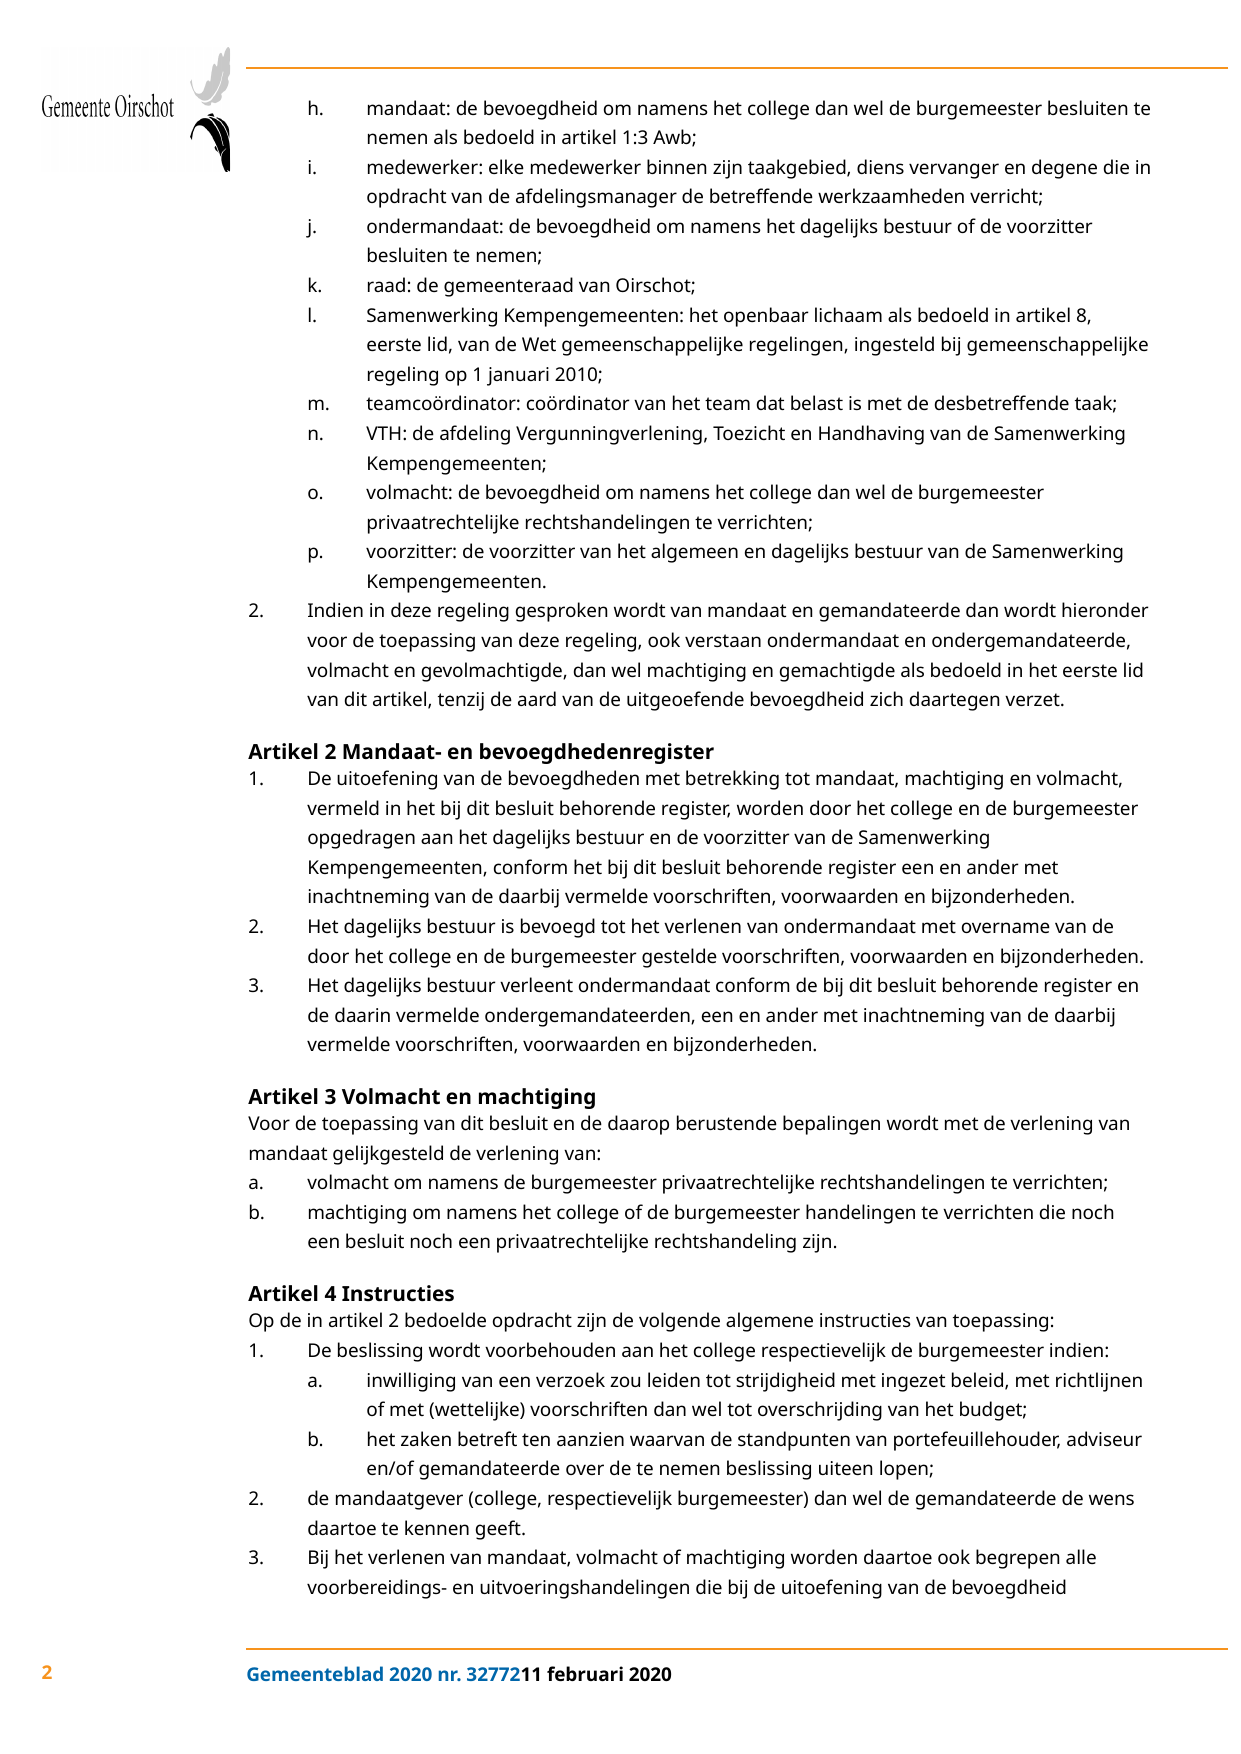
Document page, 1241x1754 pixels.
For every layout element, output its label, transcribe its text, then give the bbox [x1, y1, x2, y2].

list het zaken betreft ten aanzien waarvan de standpunten van portefeuillehouder, adviseur en/of gemandateerde over de te nemen beslissing uiteen lopen; [307, 1426, 1152, 1481]
list De uitoefening van de bevoegdheden met betrekking tot mandaat, machtiging en volmacht, vermeld in het bij dit besluit behorende register, worden door het college en de burgemeester opgedragen aan het dagelijks bestuur en de voorzitter van de Samenwerking Kempengemeenten, conform het bij dit besluit behorende register een en ander met inachtneming van de daarbij vermelde voorschriften, voorwaarden en bijzonderheden. [248, 765, 1152, 909]
list machtiging om namens het college of de burgemeester handelingen te verrichten die noch een besluit noch een privaatrechtelijke rechtshandeling zijn. [248, 1199, 1152, 1254]
text Voor de toepassing van dit besluit en de daarop berustende bepalingen wordt met de verlening van mandaat gelijkgesteld de verlening van: [248, 1110, 1152, 1166]
list voorzitter: de voorzitter van het algemeen en dagelijks bestuur van de Samenwerking Kempengemeenten. [307, 538, 1152, 594]
list VTH: de afdeling Vergunningverlening, Toezicht en Handhaving van de Samenwerking Kempengemeenten; [307, 420, 1152, 476]
list Bij het verlenen van mandaat, volmacht of machtiging worden daartoe ook begrepen alle voorbereidings- en uitvoeringshandelingen die bij de uitoefening van de bevoegdheid [248, 1544, 1152, 1599]
text Op de in artikel 2 bedoelde opdracht zijn de volgende algemene instructies van toepassing: [248, 1308, 1152, 1333]
text Artikel 3 Volmacht en machtiging [248, 1082, 1152, 1110]
picture [41, 47, 231, 172]
list volmacht om namens de burgemeester privaatrechtelijke rechtshandelingen te verrichten; [248, 1169, 1152, 1195]
list Het dagelijks bestuur verleent ondermandaat conform de bij dit besluit behorende register en de daarin vermelde ondergemandateerden, een en ander met inachtneming van de daarbij vermelde voorschriften, voorwaarden en bijzonderheden. [248, 972, 1152, 1057]
list de mandaatgever (college, respectievelijk burgemeester) dan wel de gemandateerde de wens daartoe te kennen geeft. [248, 1485, 1152, 1540]
list medewerker: elke medewerker binnen zijn taakgebied, diens vervanger en degene die in opdracht van de afdelingsmanager de betreffende werkzaamheden verricht; [307, 154, 1152, 209]
list mandaat: de bevoegdheid om namens het college dan wel de burgemeester besluiten te nemen als bedoeld in artikel 1:3 Awb; [307, 95, 1152, 150]
list teamcoördinator: coördinator van het team dat belast is met de desbetreffende taak; [307, 391, 1152, 416]
list raad: de gemeenteraad van Oirschot; [307, 272, 1152, 298]
list ondermandaat: de bevoegdheid om namens het dagelijks bestuur of de voorzitter besluiten te nemen; [307, 213, 1152, 268]
list Het dagelijks bestuur is bevoegd tot het verlenen van ondermandaat met overname van de door het college en de burgemeester gestelde voorschriften, voorwaarden en bijzonderheden. [248, 913, 1152, 968]
list inwilliging van een verzoek zou leiden tot strijdigheid met ingezet beleid, met richtlijnen of met (wettelijke) voorschriften dan wel tot overschrijding van het budget; [307, 1367, 1152, 1422]
list De beslissing wordt voorbehouden aan het college respectievelijk de burgemeester indien: [248, 1337, 1152, 1363]
list volmacht: de bevoegdheid om namens het college dan wel de burgemeester privaatrechtelijke rechtshandelingen te verrichten; [307, 479, 1152, 535]
list Samenwerking Kempengemeenten: het openbaar lichaam als bedoeld in artikel 8, eerste lid, van de Wet gemeenschappelijke regelingen, ingesteld bij gemeenschappelijke regeling op 1 januari 2010; [307, 302, 1152, 387]
text Artikel 4 Instructies [248, 1279, 1152, 1308]
text Artikel 2 Mandaat- en bevoegdhedenregister [248, 737, 1152, 765]
list Indien in deze regeling gesproken wordt van mandaat en gemandateerde dan wordt hieronder voor de toepassing van deze regeling, ook verstaan ondermandaat en ondergemandateerde, volmacht en gevolmachtigde, dan wel machtiging en gemachtigde als bedoeld in het eerste lid van dit artikel, tenzij de aard van de uitgeoefende bevoegdheid zich daartegen verzet. [248, 598, 1152, 712]
